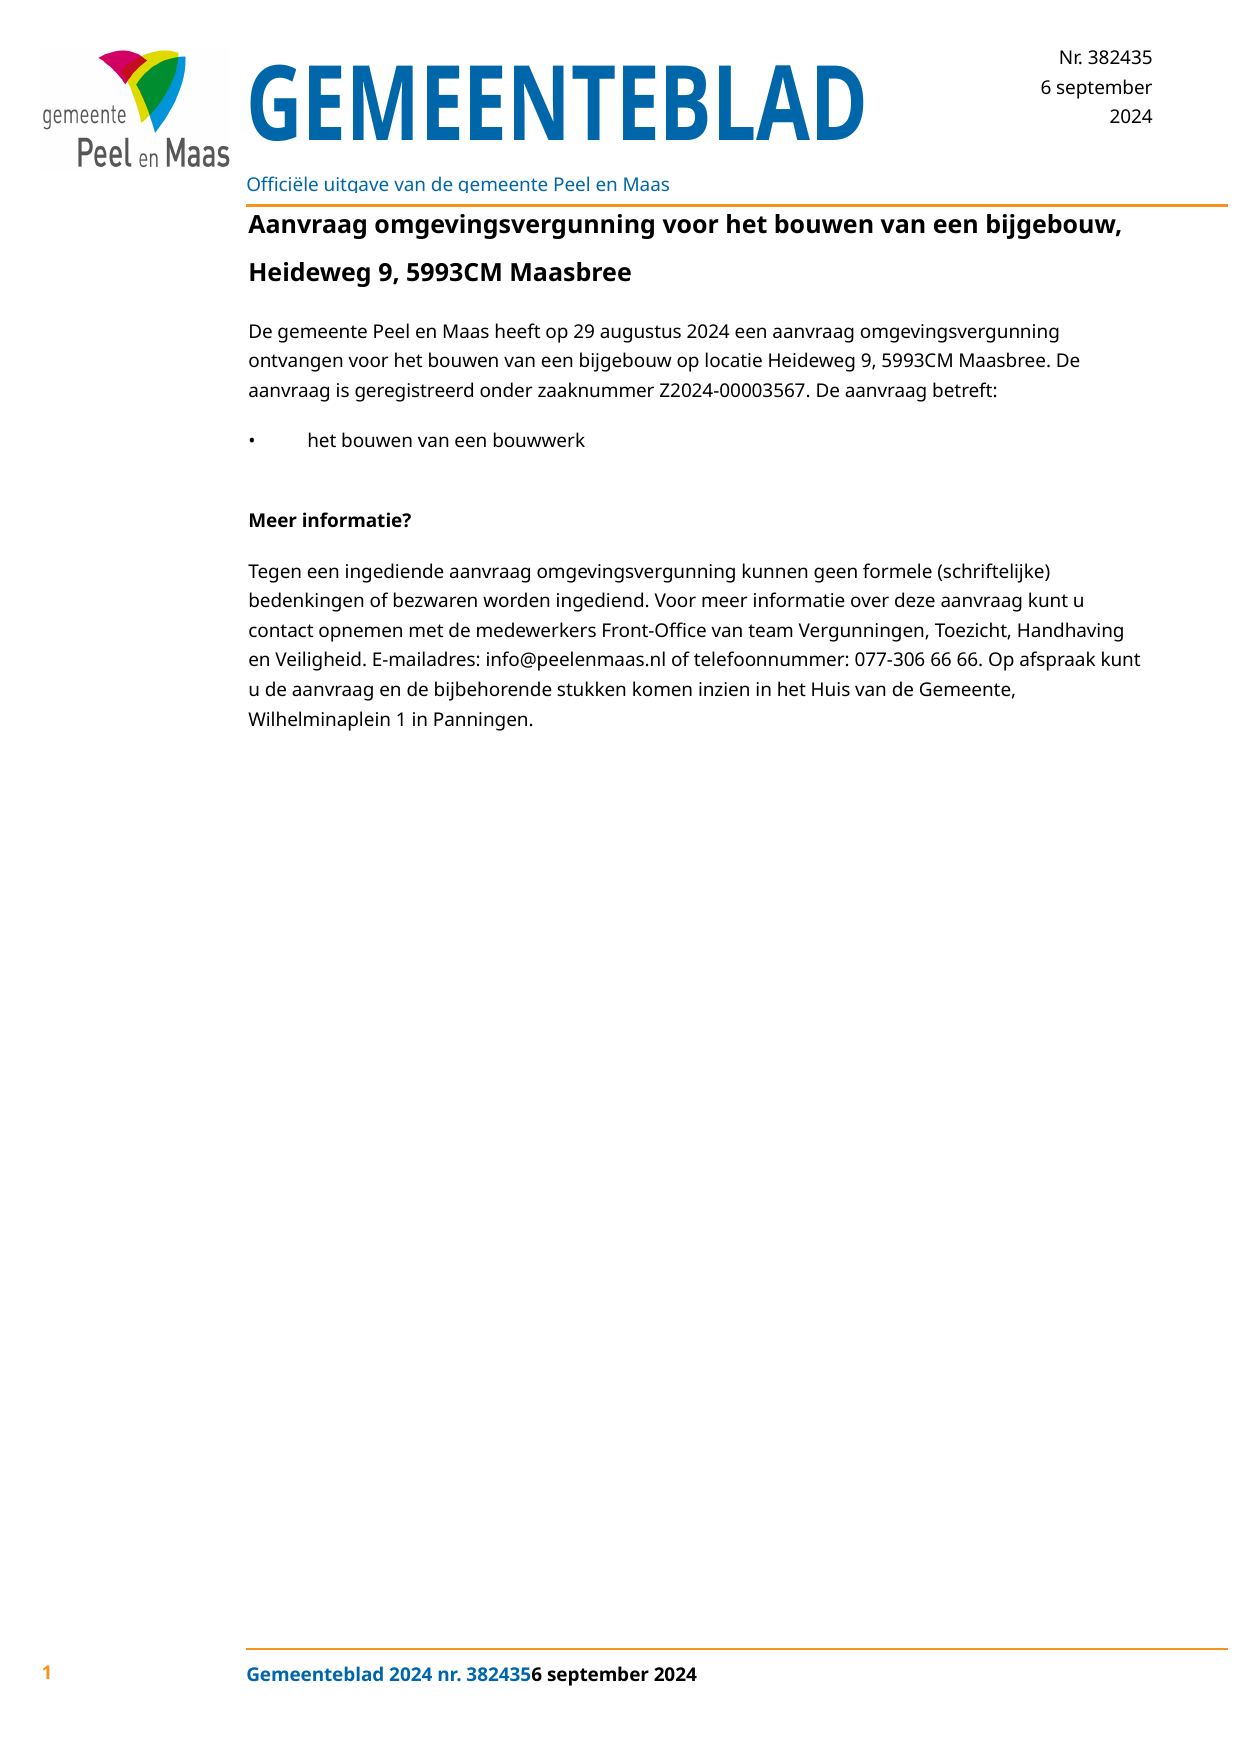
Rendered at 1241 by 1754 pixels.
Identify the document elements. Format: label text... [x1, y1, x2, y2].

text Tegen een ingediende aanvraag omgevingsvergunning kunnen geen formele (schriftelijke) bedenkingen of bezwaren worden ingediend. Voor meer informatie over deze aanvraag kunt u contact opnemen met de medewerkers Front-Office van team Vergunningen, Toezicht, Handhaving en Veiligheid. E-mailadres: info@peelenmaas.nl of telefoonnummer: 077-306 66 66. Op afspraak kunt u de aanvraag en de bijbehorende stukken komen inzien in het Huis van de Gemeente, Wilhelminaplein 1 in Panningen. [248, 558, 1152, 732]
text De gemeente Peel en Maas heeft op 29 augustus 2024 een aanvraag omgevingsvergunning ontvangen voor het bouwen van een bijgebouw op locatie Heideweg 9, 5993CM Maasbree. De aanvraag is geregistreerd onder zaaknummer Z2024-00003567. De aanvraag betreft: [248, 318, 1152, 403]
picture [41, 47, 231, 172]
text Meer informatie? [248, 507, 1152, 533]
list het bouwen van een bouwwerk [248, 427, 1152, 453]
text Aanvraag omgevingsvergunning voor het bouwen van een bijgebouw, Heideweg 9, 5993CM Maasbree [248, 207, 1152, 288]
